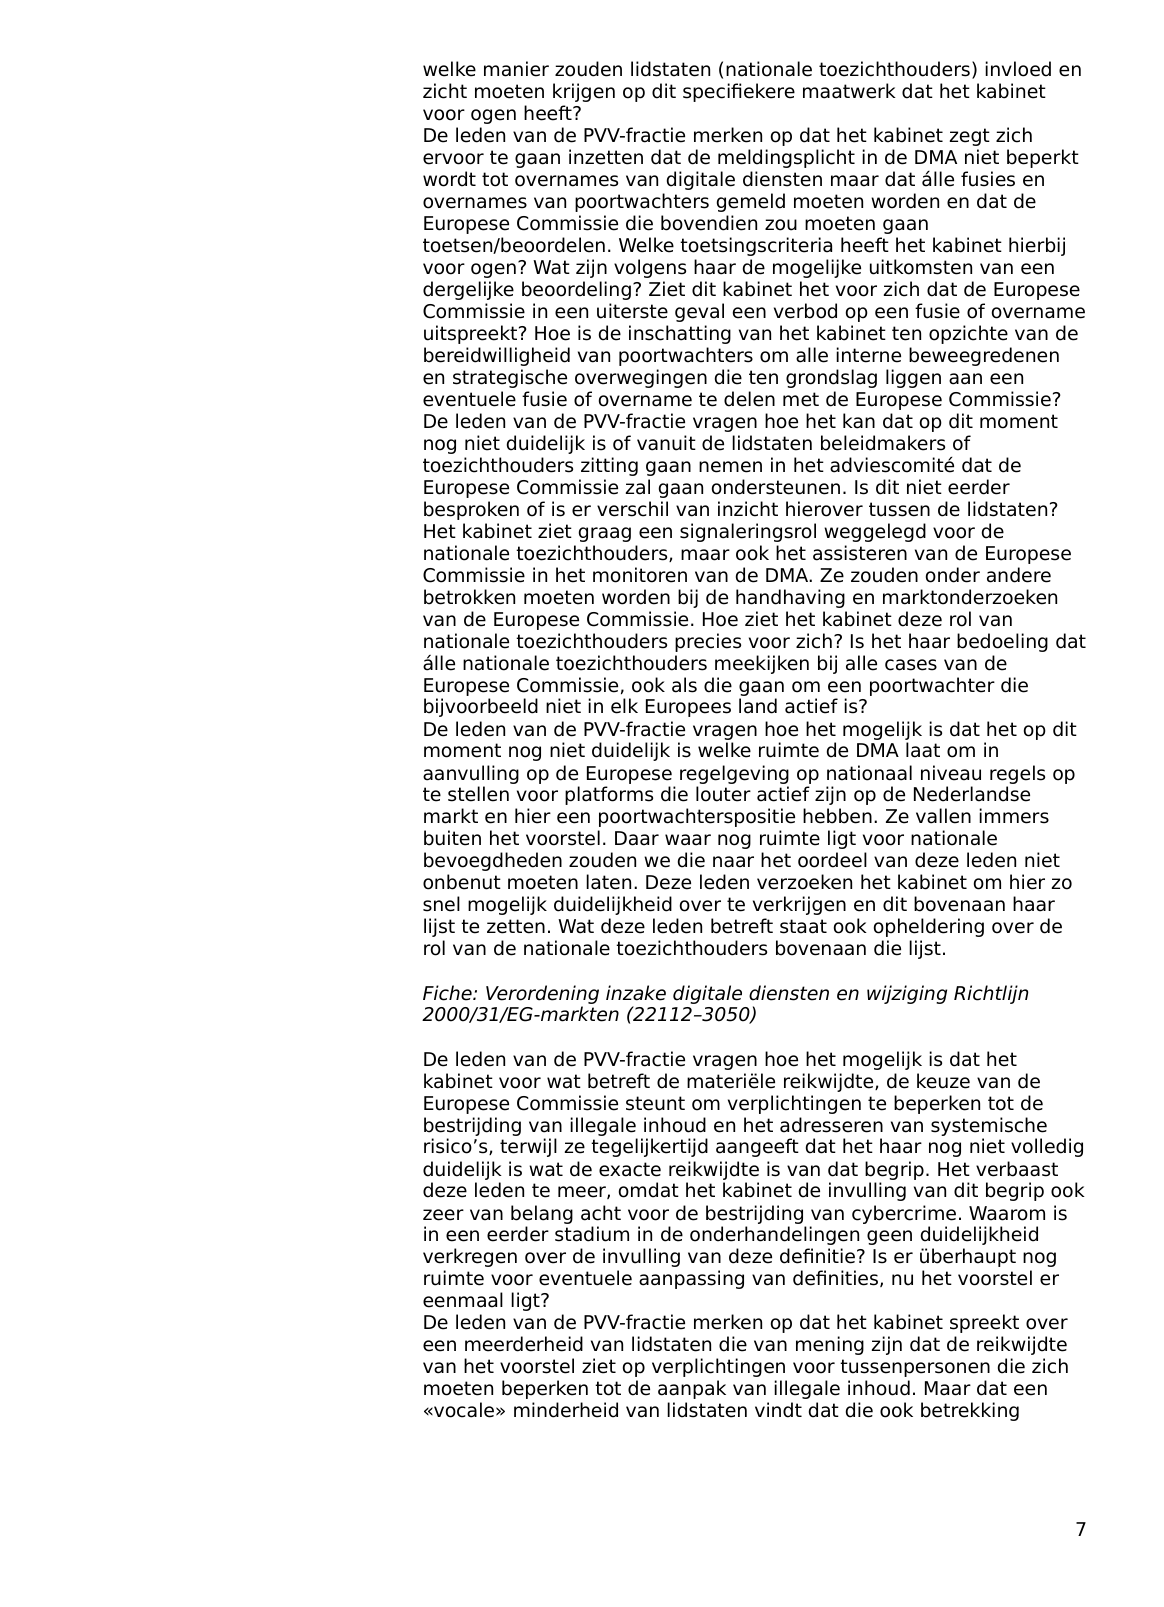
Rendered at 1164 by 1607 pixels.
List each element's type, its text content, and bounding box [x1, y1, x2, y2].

text De leden van de PVV-fractie vragen hoe het mogelijk is dat het op dit moment nog niet duidelijk is welke ruimte de DMA laat om in aanvulling op de Europese regelgeving op nationaal niveau regels op te stellen voor platforms die louter actief zijn op de Nederlandse markt en hier een poortwachterspositie hebben. Ze vallen immers buiten het voorstel. Daar waar nog ruimte ligt voor nationale bevoegdheden zouden we die naar het oordeel van deze leden niet onbenut moeten laten. Deze leden verzoeken het kabinet om hier zo snel mogelijk duidelijkheid over te verkrijgen en dit bovenaan haar lijst te zetten. Wat deze leden betreft staat ook opheldering over de rol van de nationale toezichthouders bovenaan die lijst. [422, 718, 1087, 960]
text De leden van de PVV-fractie merken op dat het kabinet zegt zich ervoor te gaan inzetten dat de meldingsplicht in de DMA niet beperkt wordt tot overnames van digitale diensten maar dat álle fusies en overnames van poortwachters gemeld moeten worden en dat de Europese Commissie die bovendien zou moeten gaan toetsen/beoordelen. Welke toetsingscriteria heeft het kabinet hierbij voor ogen? Wat zijn volgens haar de mogelijke uitkomsten van een dergelijke beoordeling? Ziet dit kabinet het voor zich dat de Europese Commissie in een uiterste geval een verbod op een fusie of overname uitspreekt? Hoe is de inschatting van het kabinet ten opzichte van de bereidwilligheid van poortwachters om alle interne beweegredenen en strategische overwegingen die ten grondslag liggen aan een eventuele fusie of overname te delen met de Europese Commissie? [422, 125, 1087, 411]
text De leden van de PVV-fractie vragen hoe het kan dat op dit moment nog niet duidelijk is of vanuit de lidstaten beleidmakers of toezichthouders zitting gaan nemen in het adviescomité dat de Europese Commissie zal gaan ondersteunen. Is dit niet eerder besproken of is er verschil van inzicht hierover tussen de lidstaten? Het kabinet ziet graag een signaleringsrol weggelegd voor de nationale toezichthouders, maar ook het assisteren van de Europese Commissie in het monitoren van de DMA. Ze zouden onder andere betrokken moeten worden bij de handhaving en marktonderzoeken van de Europese Commissie. Hoe ziet het kabinet deze rol van nationale toezichthouders precies voor zich? Is het haar bedoeling dat álle nationale toezichthouders meekijken bij alle cases van de Europese Commissie, ook als die gaan om een poortwachter die bijvoorbeeld niet in elk Europees land actief is? [422, 411, 1087, 718]
text De leden van de PVV-fractie vragen hoe het mogelijk is dat het kabinet voor wat betreft de materiële reikwijdte, de keuze van de Europese Commissie steunt om verplichtingen te beperken tot de bestrijding van illegale inhoud en het adresseren van systemische risico’s, terwijl ze tegelijkertijd aangeeft dat het haar nog niet volledig duidelijk is wat de exacte reikwijdte is van dat begrip. Het verbaast deze leden te meer, omdat het kabinet de invulling van dit begrip ook zeer van belang acht voor de bestrijding van cybercrime. Waarom is in een eerder stadium in de onderhandelingen geen duidelijkheid verkregen over de invulling van deze definitie? Is er überhaupt nog ruimte voor eventuele aanpassing van definities, nu het voorstel er eenmaal ligt? [422, 1048, 1087, 1312]
text De leden van de PVV-fractie merken op dat het kabinet spreekt over een meerderheid van lidstaten die van mening zijn dat de reikwijdte van het voorstel ziet op verplichtingen voor tussenpersonen die zich moeten beperken tot de aanpak van illegale inhoud. Maar dat een «vocale» minderheid van lidstaten vindt dat die ook betrekking [422, 1312, 1087, 1422]
subtitle Fiche: Verordening inzake digitale diensten en wijziging Richtlijn 2000/31/EG-markten (22112–3050) [422, 982, 1087, 1026]
text welke manier zouden lidstaten (nationale toezichthouders) invloed en zicht moeten krijgen op dit specifiekere maatwerk dat het kabinet voor ogen heeft? [422, 59, 1087, 125]
